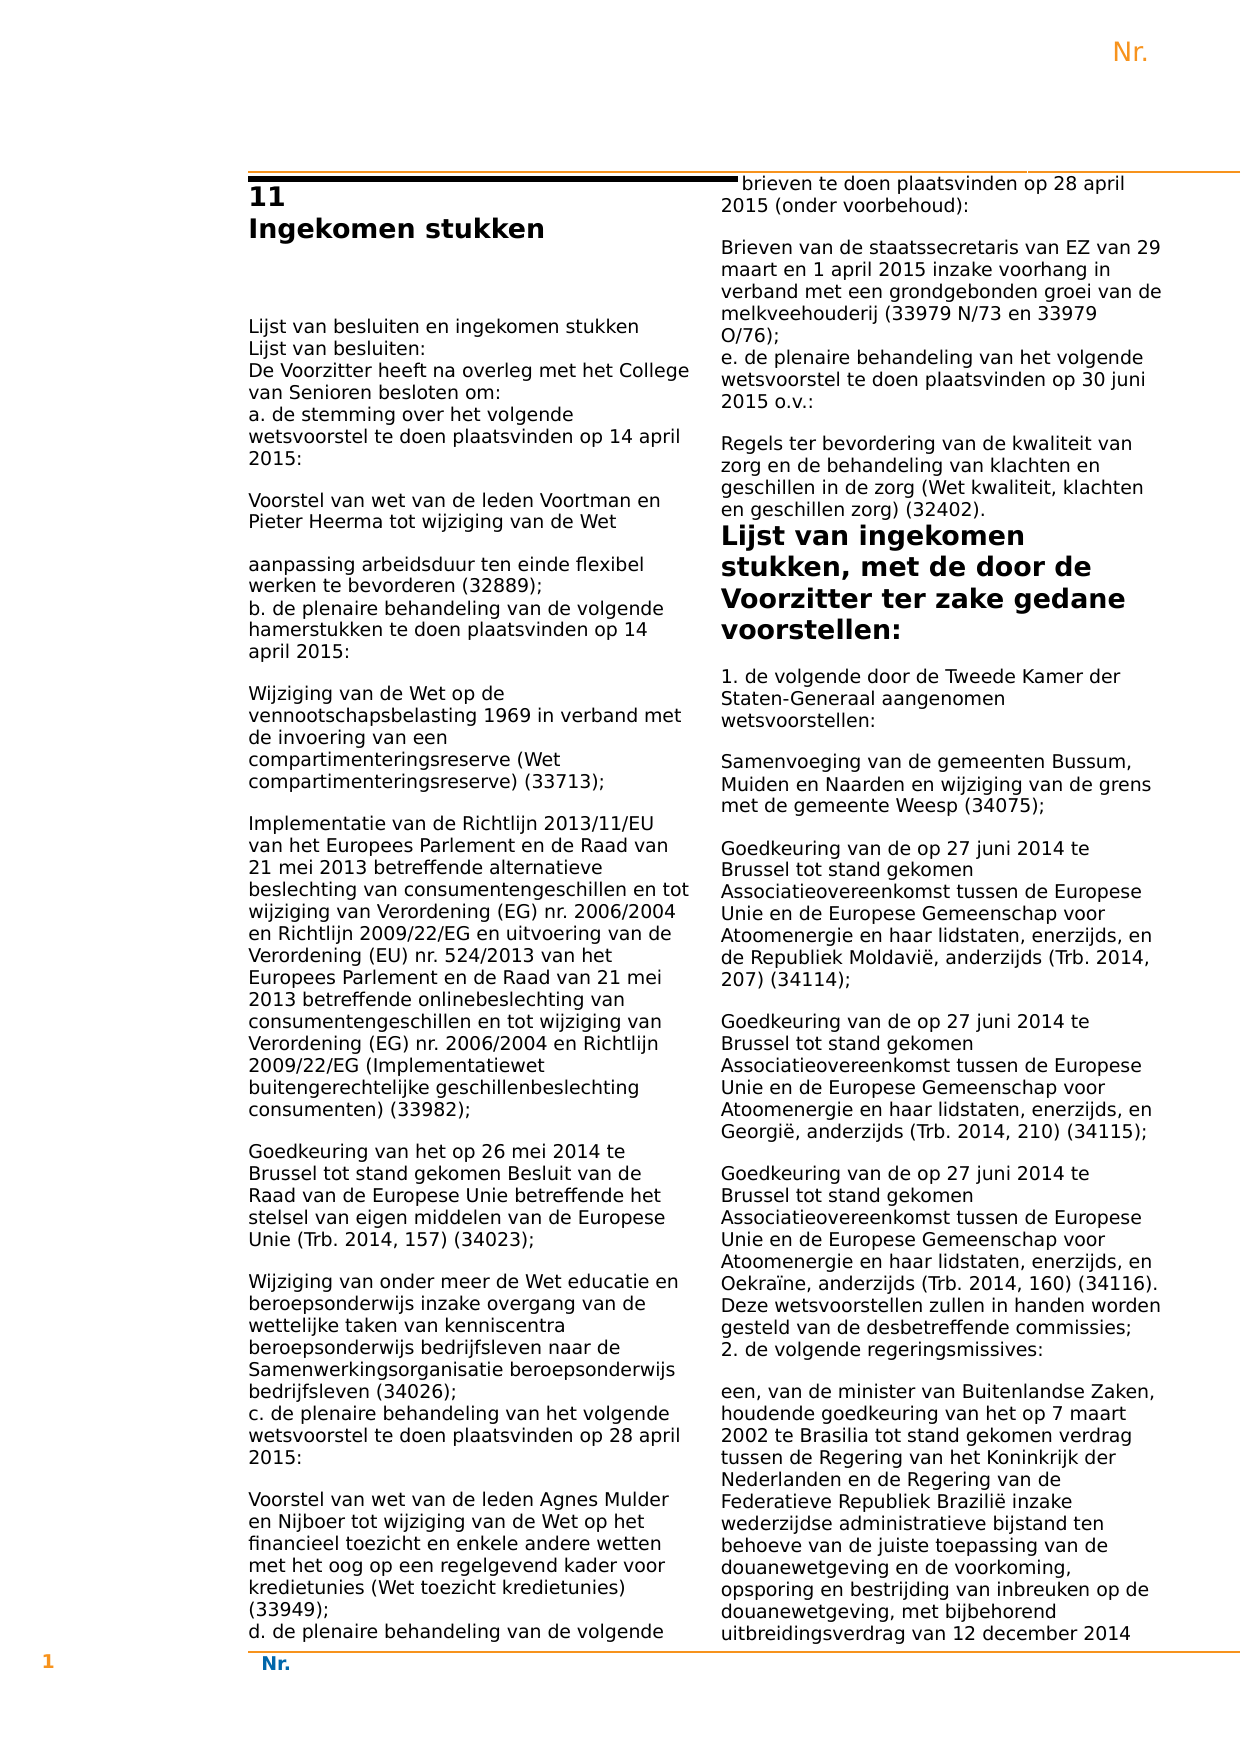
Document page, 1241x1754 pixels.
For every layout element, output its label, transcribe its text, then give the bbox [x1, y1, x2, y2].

text a. de stemming over het volgende wetsvoorstel te doen plaatsvinden op 14 april 2015: [248, 403, 691, 469]
text c. de plenaire behandeling van het volgende wetsvoorstel te doen plaatsvinden op 28 april 2015: [248, 1403, 691, 1469]
text 2. de volgende regeringsmissives: [721, 1339, 1163, 1361]
title Lijst van ingekomen stukken, met de door de Voorzitter ter zake gedane voorstellen: [721, 521, 1163, 646]
text Wijziging van de Wet op de vennootschapsbelasting 1969 in verband met de invoering van een compartimenteringsreserve (Wet compartimenteringsreserve) (33713); [248, 683, 691, 793]
text b. de plenaire behandeling van de volgende hamerstukken te doen plaatsvinden op 14 april 2015: [248, 597, 691, 663]
text Goedkeuring van de op 27 juni 2014 te Brussel tot stand gekomen Associatieovereenkomst tussen de Europese Unie en de Europese Gemeenschap voor Atoomenergie en haar lidstaten, enerzijds, en Oekraïne, anderzijds (Trb. 2014, 160) (34116). [721, 1163, 1163, 1295]
text Regels ter bevordering van de kwaliteit van zorg en de behandeling van klachten en geschillen in de zorg (Wet kwaliteit, klachten en geschillen zorg) (32402). [721, 433, 1163, 521]
title 11 Ingekomen stukken [248, 182, 691, 244]
text Voorstel van wet van de leden Agnes Mulder en Nijboer tot wijziging van de Wet op het financieel toezicht en enkele andere wetten met het oog op een regelgevend kader voor kredietunies (Wet toezicht kredietunies) (33949); [248, 1489, 691, 1621]
text Wijziging van onder meer de Wet educatie en beroepsonderwijs inzake overgang van de wettelijke taken van kenniscentra beroepsonderwijs bedrijfsleven naar de Samenwerkingsorganisatie beroepsonderwijs bedrijfsleven (34026); [248, 1271, 691, 1403]
text e. de plenaire behandeling van het volgende wetsvoorstel te doen plaatsvinden op 30 juni 2015 o.v.: [721, 347, 1163, 413]
text Goedkeuring van het op 26 mei 2014 te Brussel tot stand gekomen Besluit van de Raad van de Europese Unie betreffende het stelsel van eigen middelen van de Europese Unie (Trb. 2014, 157) (34023); [248, 1141, 691, 1251]
text Brieven van de staatssecretaris van EZ van 29 maart en 1 april 2015 inzake voorhang in verband met een grondgebonden groei van de melkveehouderij (33979 N/73 en 33979 O/76); [721, 237, 1163, 347]
text Implementatie van de Richtlijn 2013/11/EU van het Europees Parlement en de Raad van 21 mei 2013 betreffende alternatieve beslechting van consumentengeschillen en tot wijziging van Verordening (EG) nr. 2006/2004 en Richtlijn 2009/22/EG en uitvoering van de Verordening (EU) nr. 524/2013 van het Europees Parlement en de Raad van 21 mei 2013 betreffende onlinebeslechting van consumentengeschillen en tot wijziging van Verordening (EG) nr. 2006/2004 en Richtlijn 2009/22/EG (Implementatiewet buitengerechtelijke geschillenbeslechting consumenten) (33982); [248, 813, 691, 1121]
text een, van de minister van Buitenlandse Zaken, houdende goedkeuring van het op 7 maart 2002 te Brasilia tot stand gekomen verdrag tussen de Regering van het Koninkrijk der Nederlanden en de Regering van de Federatieve Republiek Brazilië inzake wederzijdse administratieve bijstand ten behoeve van de juiste toepassing van de douanewetgeving en de voorkoming, opsporing en bestrijding van inbreuken op de douanewetgeving, met bijbehorend uitbreidingsverdrag van 12 december 2014 [721, 1381, 1163, 1645]
text Lijst van besluiten en ingekomen stukken [248, 316, 691, 338]
text Voorstel van wet van de leden Voortman en Pieter Heerma tot wijziging van de Wet [248, 489, 691, 533]
text brieven te doen plaatsvinden op 28 april 2015 (onder voorbehoud): [721, 173, 1163, 217]
text De Voorzitter heeft na overleg met het College van Senioren besloten om: [248, 359, 691, 403]
text Goedkeuring van de op 27 juni 2014 te Brussel tot stand gekomen Associatieovereenkomst tussen de Europese Unie en de Europese Gemeenschap voor Atoomenergie en haar lidstaten, enerzijds, en de Republiek Moldavië, anderzijds (Trb. 2014, 207) (34114); [721, 837, 1163, 991]
text 1. de volgende door de Tweede Kamer der Staten-Generaal aangenomen wetsvoorstellen: [721, 666, 1163, 731]
text Lijst van besluiten: [248, 338, 691, 359]
text Deze wetsvoorstellen zullen in handen worden gesteld van de desbetreffende commissies; [721, 1295, 1163, 1339]
text Goedkeuring van de op 27 juni 2014 te Brussel tot stand gekomen Associatieovereenkomst tussen de Europese Unie en de Europese Gemeenschap voor Atoomenergie en haar lidstaten, enerzijds, en Georgië, anderzijds (Trb. 2014, 210) (34115); [721, 1011, 1163, 1143]
text aanpassing arbeidsduur ten einde flexibel werken te bevorderen (32889); [248, 553, 691, 597]
text Samenvoeging van de gemeenten Bussum, Muiden en Naarden en wijziging van de grens met de gemeente Weesp (34075); [721, 751, 1163, 817]
text d. de plenaire behandeling van de volgende [248, 1621, 691, 1642]
